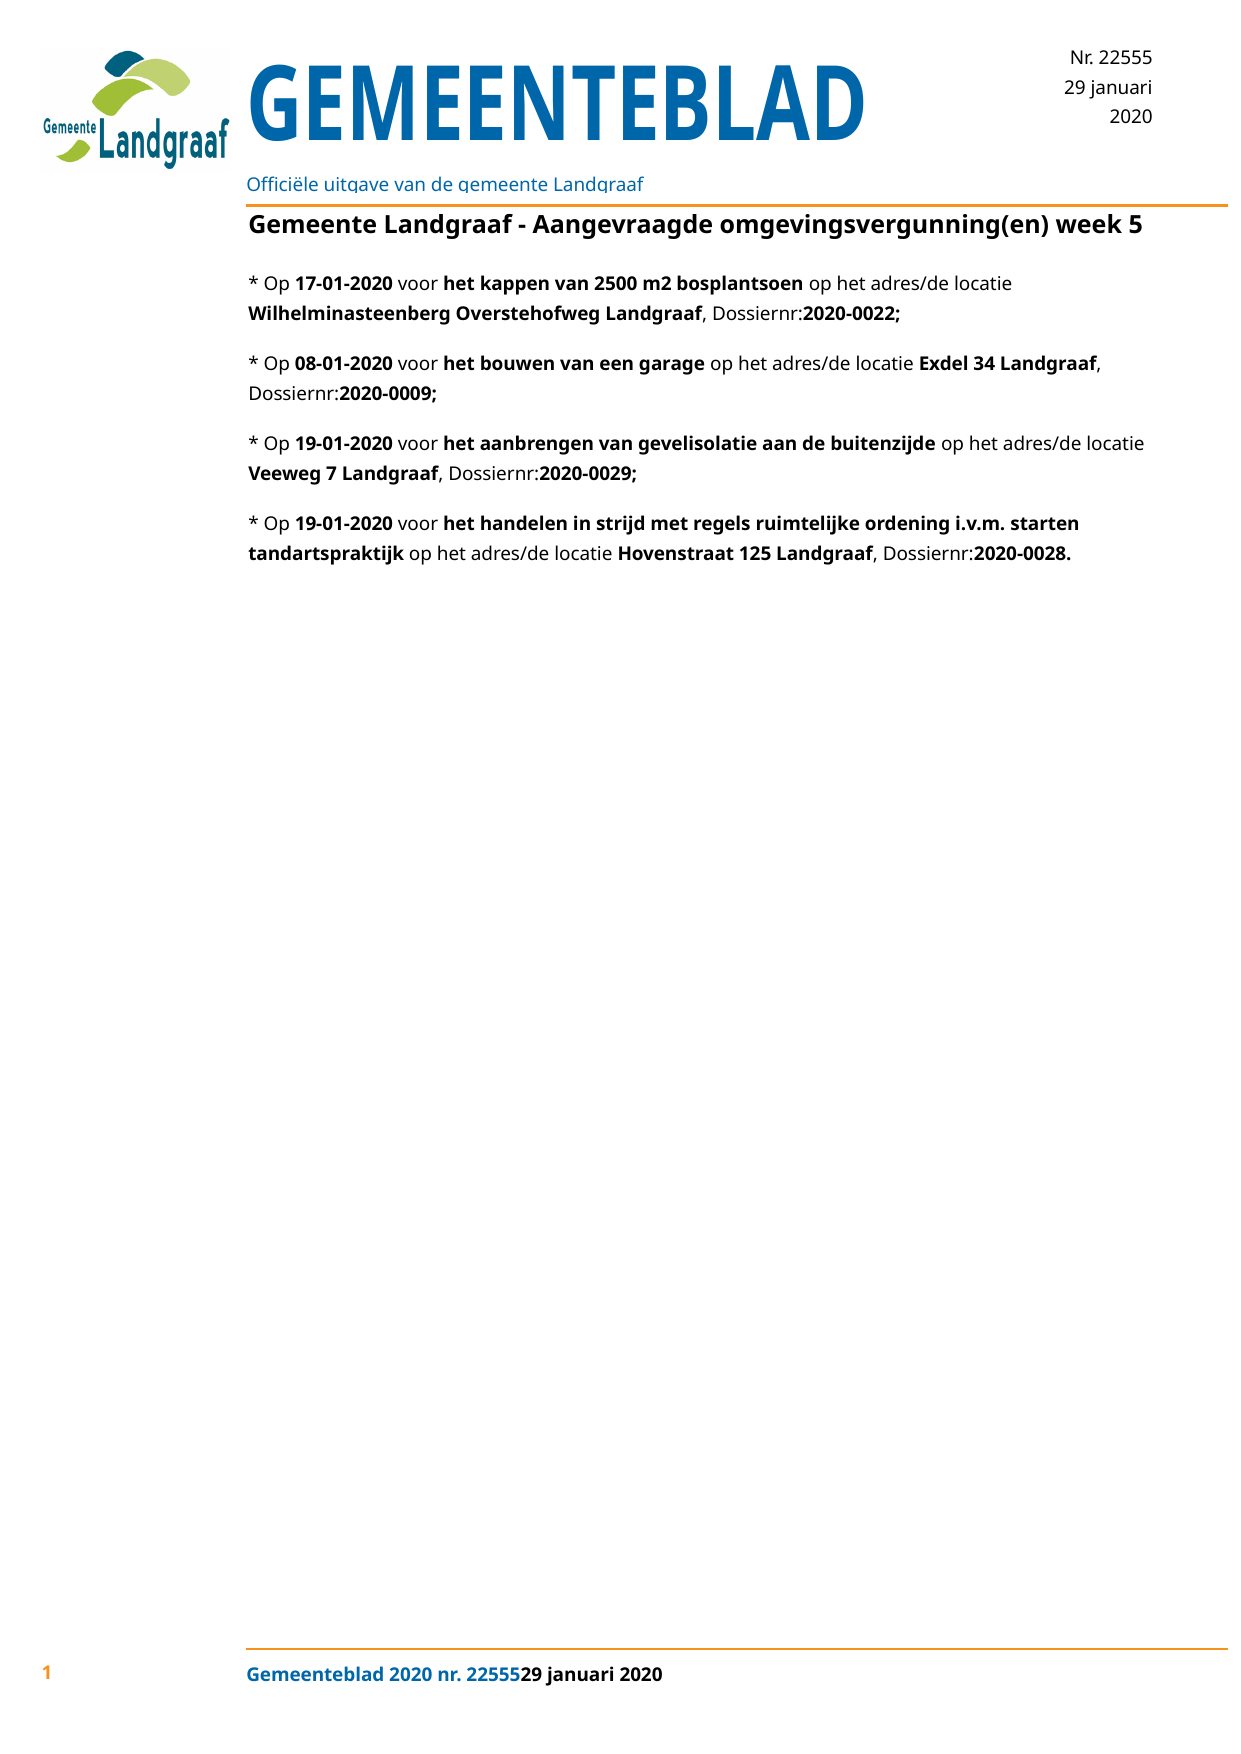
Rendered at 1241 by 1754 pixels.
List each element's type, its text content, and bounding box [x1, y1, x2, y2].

text * Op 19-01-2020 voor het handelen in strijd met regels ruimtelijke ordening i.v.m. starten tandartspraktijk op het adres/de locatie Hovenstraat 125 Landgraaf, Dossiernr:2020-0028. [248, 510, 1152, 566]
picture [41, 47, 231, 172]
text Gemeente Landgraaf - Aangevraagde omgevingsvergunning(en) week 5 [248, 207, 1152, 241]
text * Op 17-01-2020 voor het kappen van 2500 m2 bosplantsoen op het adres/de locatie Wilhelminasteenberg Overstehofweg Landgraaf, Dossiernr:2020-0022; [248, 270, 1152, 326]
text * Op 08-01-2020 voor het bouwen van een garage op het adres/de locatie Exdel 34 Landgraaf, Dossiernr:2020-0009; [248, 350, 1152, 406]
text * Op 19-01-2020 voor het aanbrengen van gevelisolatie aan de buitenzijde op het adres/de locatie Veeweg 7 Landgraaf, Dossiernr:2020-0029; [248, 430, 1152, 486]
